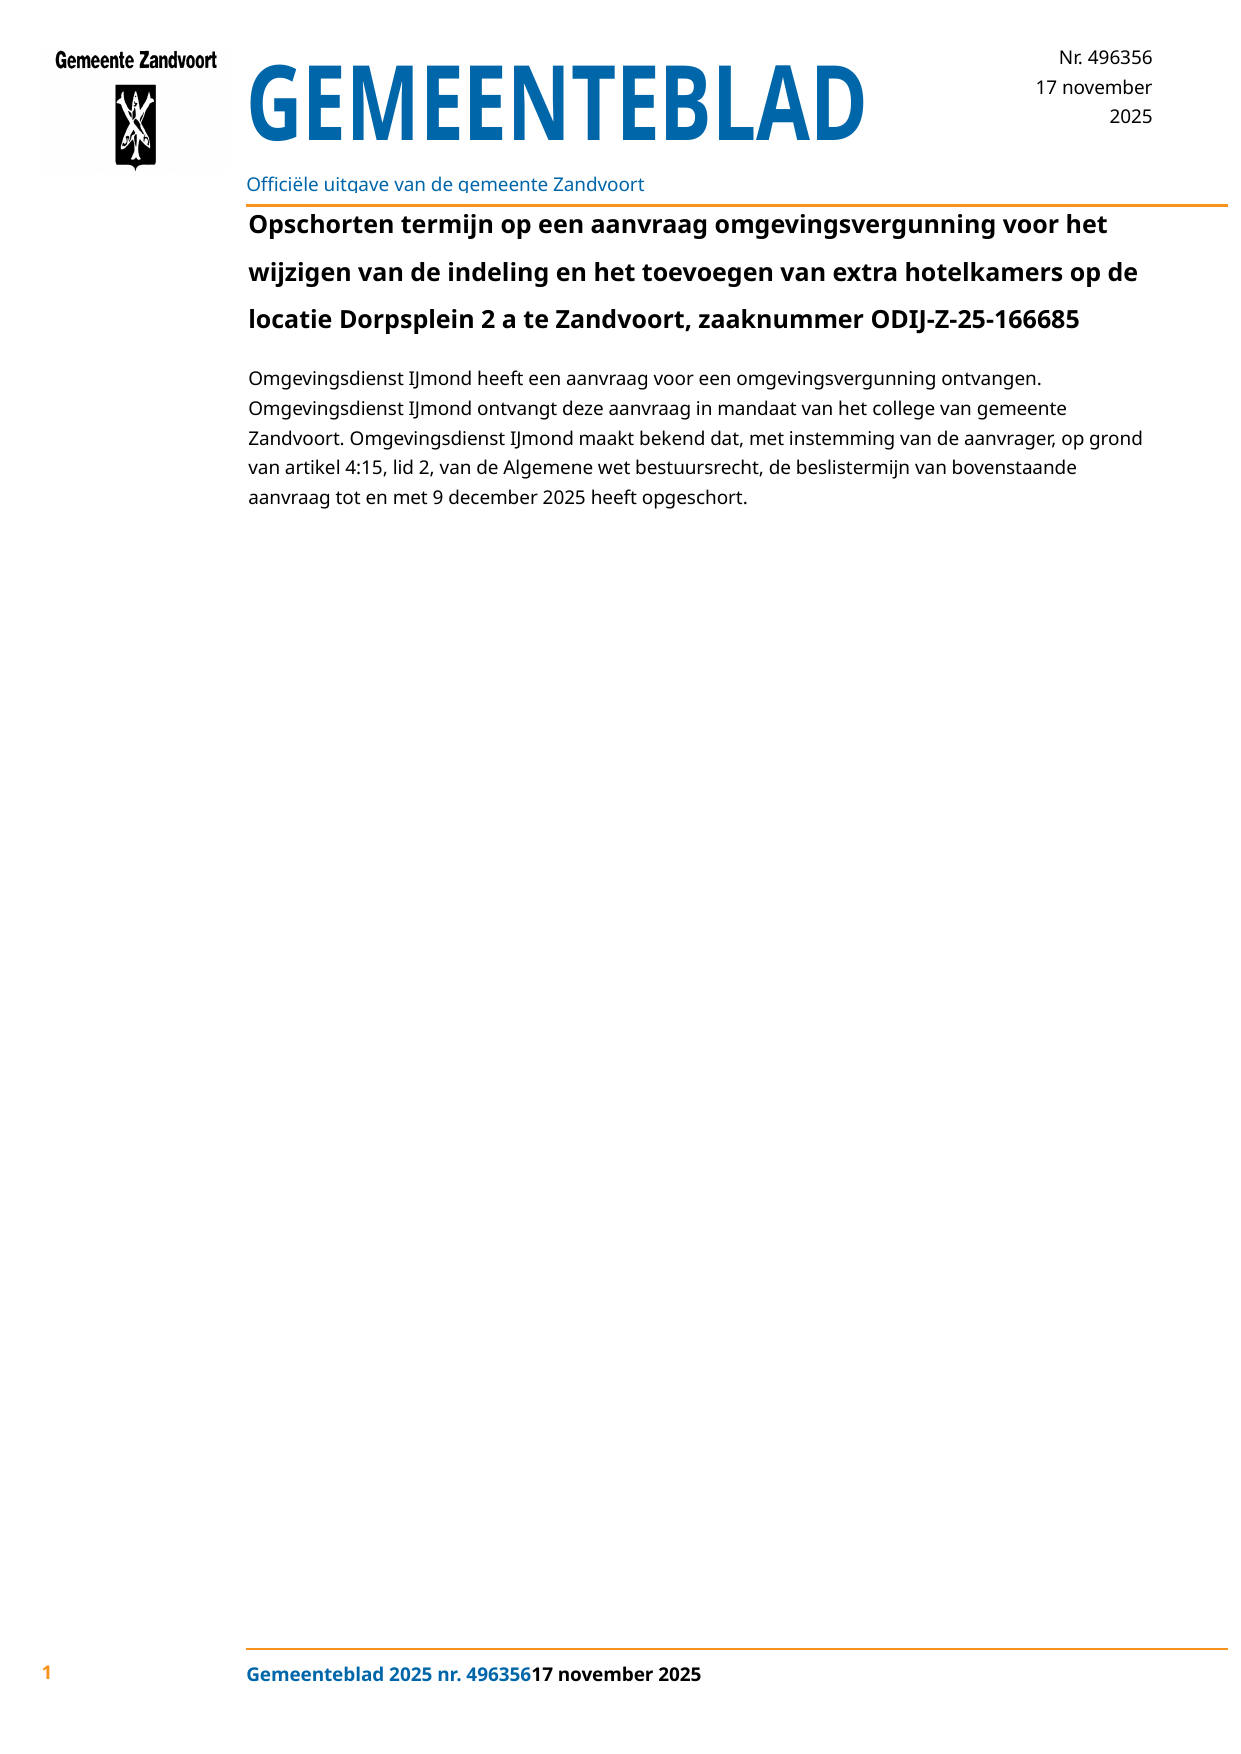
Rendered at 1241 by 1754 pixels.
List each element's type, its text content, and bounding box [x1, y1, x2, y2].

text Opschorten termijn op een aanvraag omgevingsvergunning voor het wijzigen van de indeling en het toevoegen van extra hotelkamers op de locatie Dorpsplein 2 a te Zandvoort, zaaknummer ODIJ-Z-25-166685 [248, 207, 1152, 336]
picture [41, 47, 231, 172]
text Omgevingsdienst IJmond heeft een aanvraag voor een omgevingsvergunning ontvangen. Omgevingsdienst IJmond ontvangt deze aanvraag in mandaat van het college van gemeente Zandvoort. Omgevingsdienst IJmond maakt bekend dat, met instemming van de aanvrager, op grond van artikel 4:15, lid 2, van de Algemene wet bestuursrecht, de beslistermijn van bovenstaande aanvraag tot en met 9 december 2025 heeft opgeschort. [248, 366, 1152, 509]
